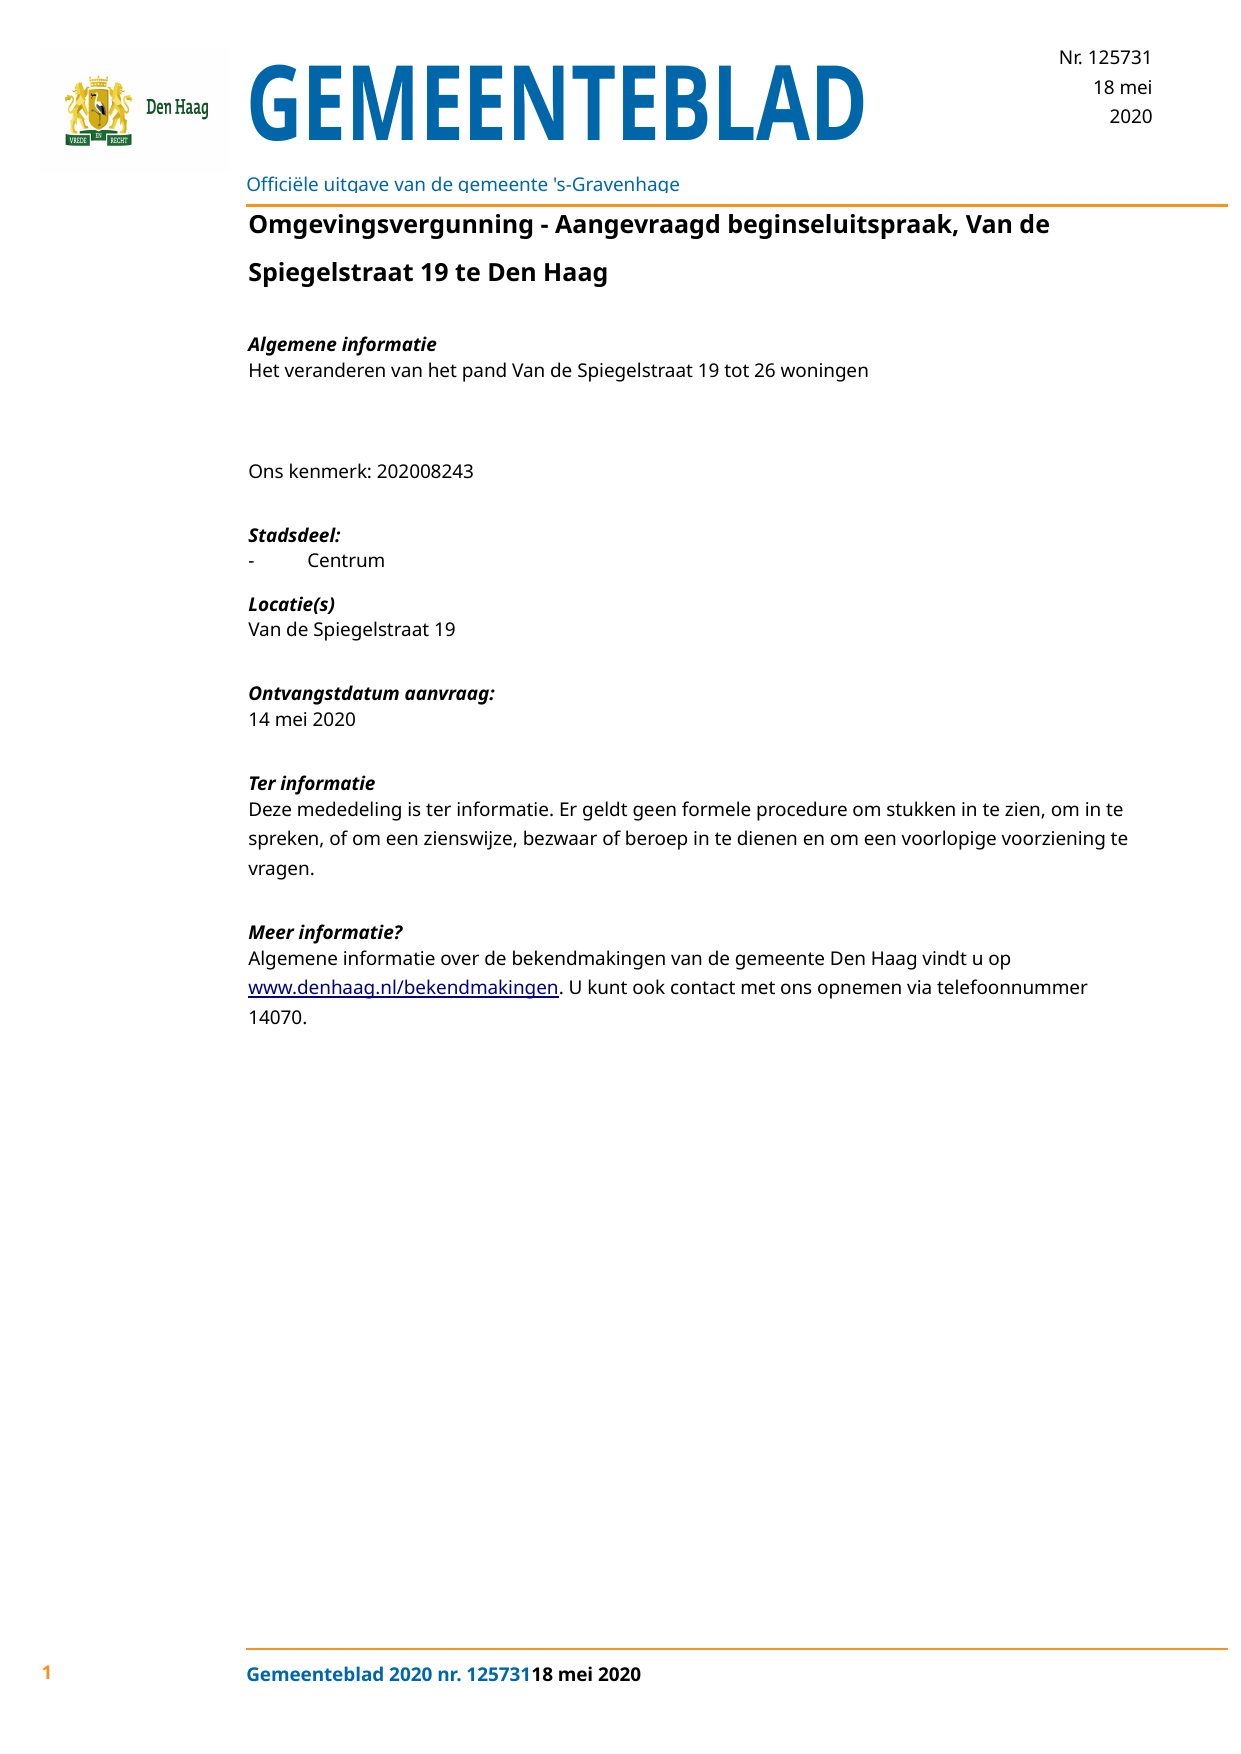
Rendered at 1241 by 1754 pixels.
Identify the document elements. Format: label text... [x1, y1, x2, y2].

text Deze mededeling is ter informatie. Er geldt geen formele procedure om stukken in te zien, om in te spreken, of om een zienswijze, bezwaar of beroep in te dienen en om een voorlopige voorziening te vragen. [248, 796, 1152, 881]
text Het veranderen van het pand Van de Spiegelstraat 19 tot 26 woningen [248, 357, 1152, 383]
list Centrum [248, 548, 1152, 573]
text 14 mei 2020 [248, 706, 1152, 732]
picture [41, 47, 231, 172]
text Van de Spiegelstraat 19 [248, 617, 1152, 642]
text Omgevingsvergunning - Aangevraagd beginseluitspraak, Van de Spiegelstraat 19 te Den Haag [248, 207, 1152, 288]
text Algemene informatie over de bekendmakingen van de gemeente Den Haag vindt u op www.denhaag.nl/bekendmakingen. U kunt ook contact met ons opnemen via telefoonnummer 14070. [248, 945, 1152, 1030]
text Stadsdeel: [248, 522, 1152, 548]
text Meer informatie? [248, 919, 1152, 945]
text Ons kenmerk: 202008243 [248, 458, 1152, 484]
text Ontvangstdatum aanvraag: [248, 681, 1152, 706]
text Algemene informatie [248, 331, 1152, 357]
text Locatie(s) [248, 591, 1152, 617]
text Ter informatie [248, 770, 1152, 796]
